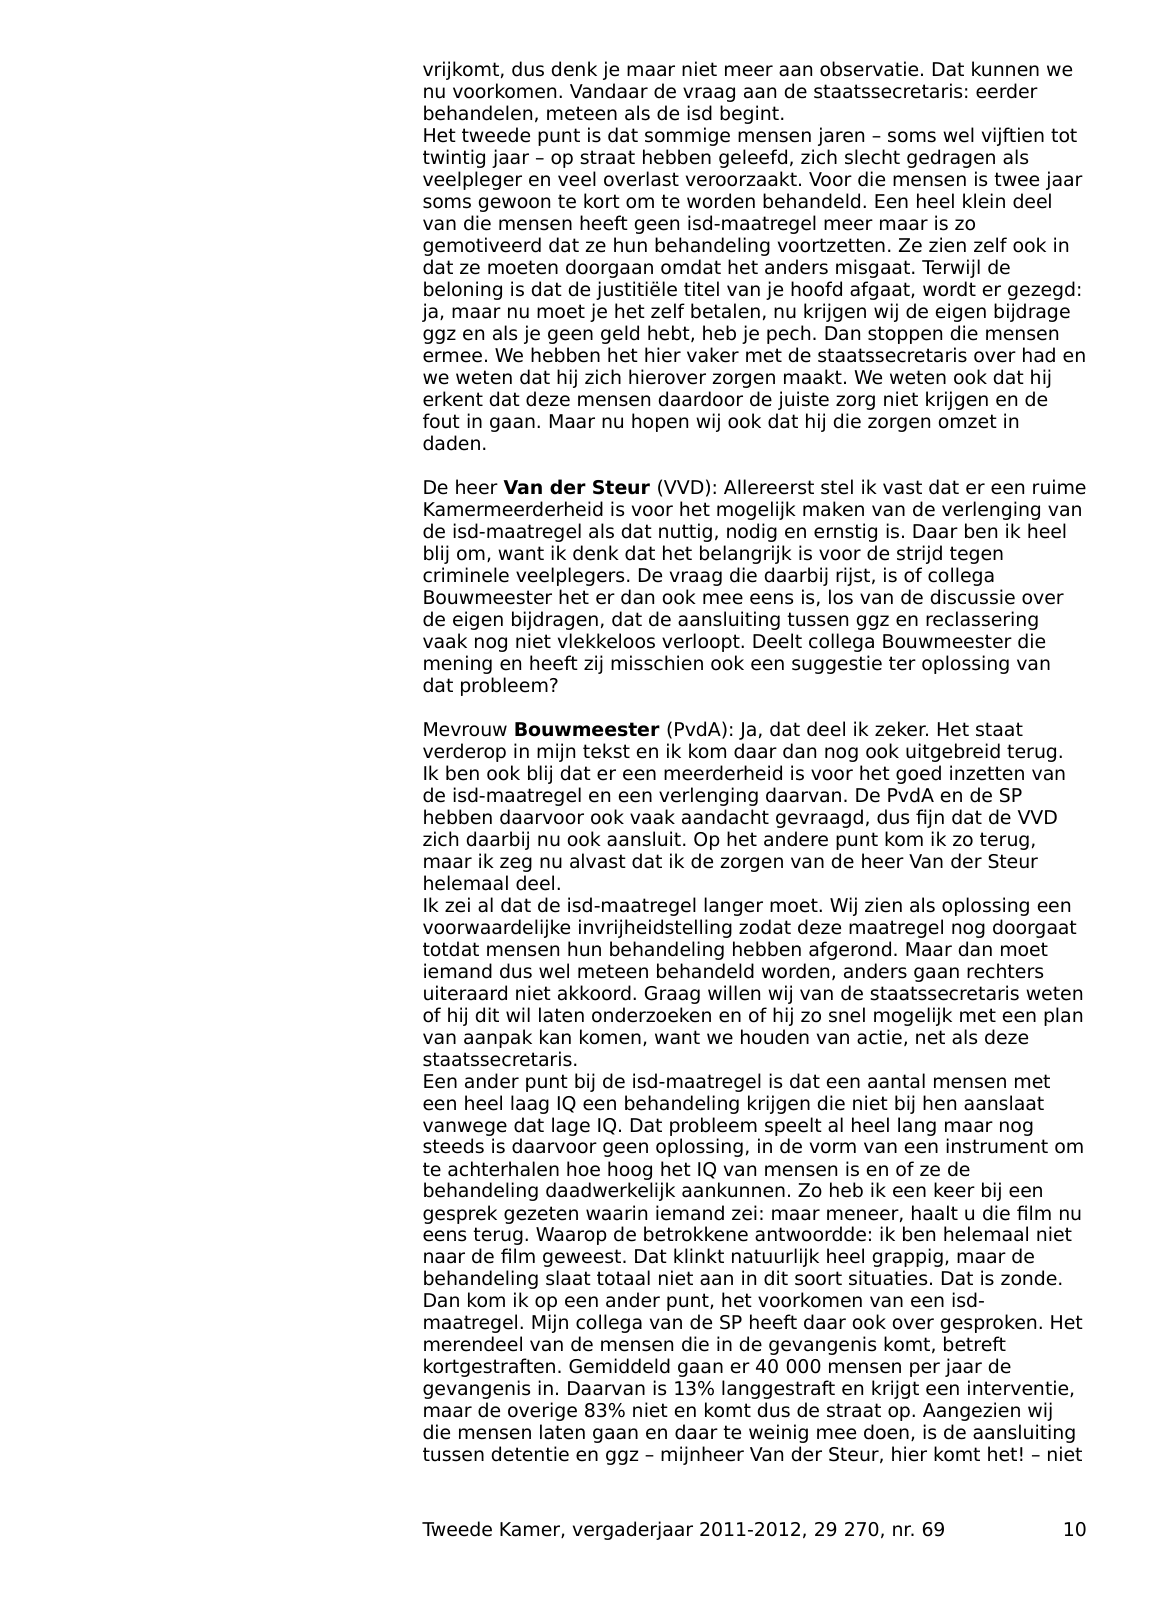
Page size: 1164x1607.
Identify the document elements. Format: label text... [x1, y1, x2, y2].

text Ik zei al dat de isd-maatregel langer moet. Wij zien als oplossing een voorwaardelijke invrijheidstelling zodat deze maatregel nog doorgaat totdat mensen hun behandeling hebben afgerond. Maar dan moet iemand dus wel meteen behandeld worden, anders gaan rechters uiteraard niet akkoord. Graag willen wij van de staatssecretaris weten of hij dit wil laten onderzoeken en of hij zo snel mogelijk met een plan van aanpak kan komen, want we houden van actie, net als deze staatssecretaris. [422, 895, 1087, 1071]
text Een ander punt bij de isd-maatregel is dat een aantal mensen met een heel laag IQ een behandeling krijgen die niet bij hen aanslaat vanwege dat lage IQ. Dat probleem speelt al heel lang maar nog steeds is daarvoor geen oplossing, in de vorm van een instrument om te achterhalen hoe hoog het IQ van mensen is en of ze de behandeling daadwerkelijk aankunnen. Zo heb ik een keer bij een gesprek gezeten waarin iemand zei: maar meneer, haalt u die film nu eens terug. Waarop de betrokkene antwoordde: ik ben helemaal niet naar de film geweest. Dat klinkt natuurlijk heel grappig, maar de behandeling slaat totaal niet aan in dit soort situaties. Dat is zonde. [422, 1071, 1087, 1290]
text De heer Van der Steur (VVD): Allereerst stel ik vast dat er een ruime Kamermeerderheid is voor het mogelijk maken van de verlenging van de isd-maatregel als dat nuttig, nodig en ernstig is. Daar ben ik heel blij om, want ik denk dat het belangrijk is voor de strijd tegen criminele veelplegers. De vraag die daarbij rijst, is of collega Bouwmeester het er dan ook mee eens is, los van de discussie over de eigen bijdragen, dat de aansluiting tussen ggz en reclassering vaak nog niet vlekkeloos verloopt. Deelt collega Bouwmeester die mening en heeft zij misschien ook een suggestie ter oplossing van dat probleem? [422, 477, 1087, 697]
text Mevrouw Bouwmeester (PvdA): Ja, dat deel ik zeker. Het staat verderop in mijn tekst en ik kom daar dan nog ook uitgebreid terug. [422, 719, 1087, 763]
text Het tweede punt is dat sommige mensen jaren – soms wel vijftien tot twintig jaar – op straat hebben geleefd, zich slecht gedragen als veelpleger en veel overlast veroorzaakt. Voor die mensen is twee jaar soms gewoon te kort om te worden behandeld. Een heel klein deel van die mensen heeft geen isd-maatregel meer maar is zo gemotiveerd dat ze hun behandeling voortzetten. Ze zien zelf ook in dat ze moeten doorgaan omdat het anders misgaat. Terwijl de beloning is dat de justitiële titel van je hoofd afgaat, wordt er gezegd: ja, maar nu moet je het zelf betalen, nu krijgen wij de eigen bijdrage ggz en als je geen geld hebt, heb je pech. Dan stoppen die mensen ermee. We hebben het hier vaker met de staatssecretaris over had en we weten dat hij zich hierover zorgen maakt. We weten ook dat hij erkent dat deze mensen daardoor de juiste zorg niet krijgen en de fout in gaan. Maar nu hopen wij ook dat hij die zorgen omzet in daden. [422, 125, 1087, 455]
text Ik ben ook blij dat er een meerderheid is voor het goed inzetten van de isd-maatregel en een verlenging daarvan. De PvdA en de SP hebben daarvoor ook vaak aandacht gevraagd, dus fijn dat de VVD zich daarbij nu ook aansluit. Op het andere punt kom ik zo terug, maar ik zeg nu alvast dat ik de zorgen van de heer Van der Steur helemaal deel. [422, 763, 1087, 895]
text Dan kom ik op een ander punt, het voorkomen van een isd-maatregel. Mijn collega van de SP heeft daar ook over gesproken. Het merendeel van de mensen die in de gevangenis komt, betreft kortgestraften. Gemiddeld gaan er 40 000 mensen per jaar de gevangenis in. Daarvan is 13% langgestraft en krijgt een interventie, maar de overige 83% niet en komt dus de straat op. Aangezien wij die mensen laten gaan en daar te weinig mee doen, is de aansluiting tussen detentie en ggz – mijnheer Van der Steur, hier komt het! – niet [422, 1290, 1087, 1466]
text vrijkomt, dus denk je maar niet meer aan observatie. Dat kunnen we nu voorkomen. Vandaar de vraag aan de staatssecretaris: eerder behandelen, meteen als de isd begint. [422, 59, 1087, 125]
